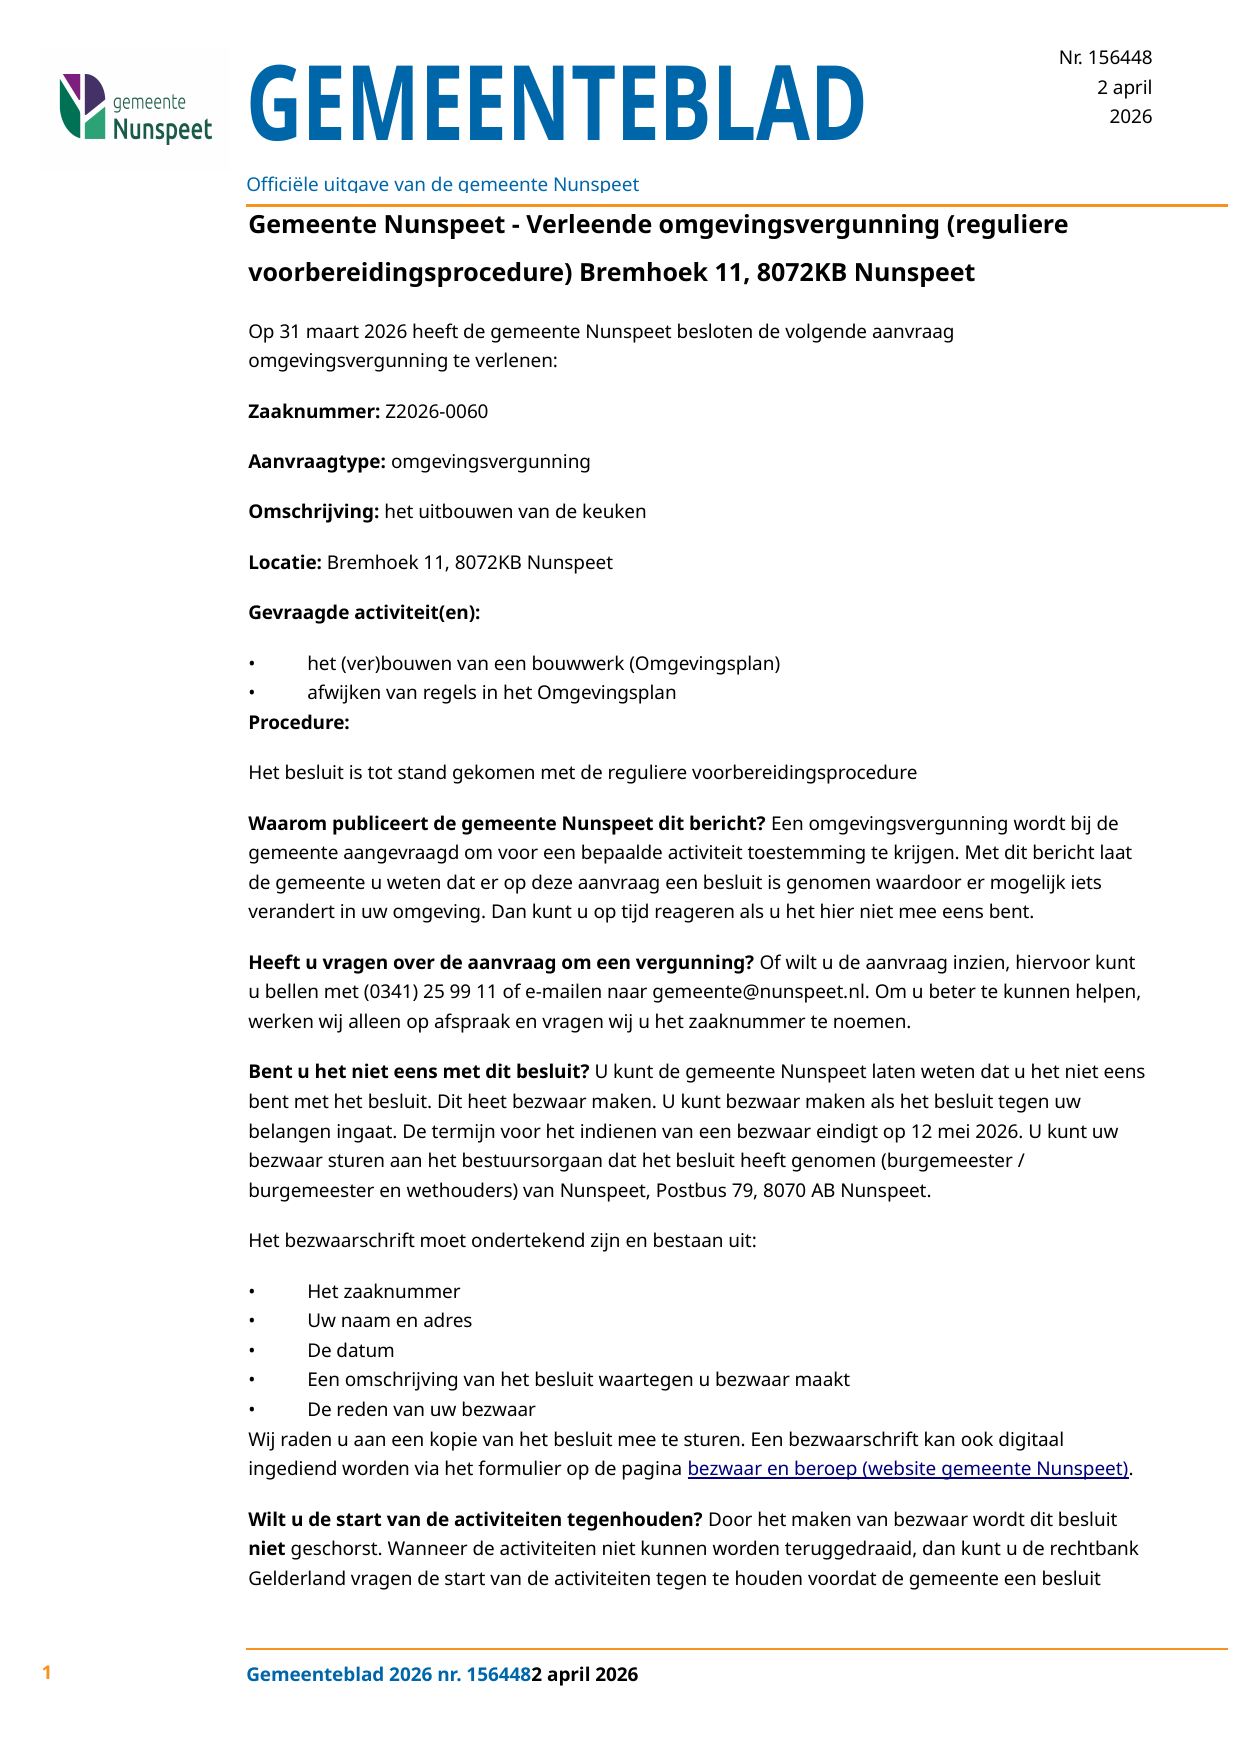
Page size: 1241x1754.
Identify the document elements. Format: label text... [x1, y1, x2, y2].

text Gevraagde activiteit(en): [248, 599, 1152, 625]
text Het besluit is tot stand gekomen met de reguliere voorbereidingsprocedure [248, 759, 1152, 785]
text Gemeente Nunspeet - Verleende omgevingsvergunning (reguliere voorbereidingsprocedure) Bremhoek 11, 8072KB Nunspeet [248, 207, 1152, 288]
list afwijken van regels in het Omgevingsplan [248, 679, 1152, 705]
list De reden van uw bezwaar [248, 1396, 1152, 1422]
text Omschrijving: het uitbouwen van de keuken [248, 499, 1152, 524]
text Op 31 maart 2026 heeft de gemeente Nunspeet besloten de volgende aanvraag omgevingsvergunning te verlenen: [248, 318, 1152, 373]
text Procedure: [248, 709, 1152, 735]
text Waarom publiceert de gemeente Nunspeet dit bericht? Een omgevingsvergunning wordt bij de gemeente aangevraagd om voor een bepaalde activiteit toestemming te krijgen. Met dit bericht laat de gemeente u weten dat er op deze aanvraag een besluit is genomen waardoor er mogelijk iets verandert in uw omgeving. Dan kunt u op tijd reageren als u het hier niet mee eens bent. [248, 810, 1152, 924]
text Het bezwaarschrift moet ondertekend zijn en bestaan uit: [248, 1227, 1152, 1253]
text Zaaknummer: Z2026-0060 [248, 398, 1152, 424]
list Het zaaknummer [248, 1278, 1152, 1304]
list De datum [248, 1337, 1152, 1363]
text Locatie: Bremhoek 11, 8072KB Nunspeet [248, 549, 1152, 575]
list het (ver)bouwen van een bouwwerk (Omgevingsplan) [248, 650, 1152, 676]
picture [41, 47, 231, 172]
text Wij raden u aan een kopie van het besluit mee te sturen. Een bezwaarschrift kan ook digitaal ingediend worden via het formulier op de pagina bezwaar en beroep (website gemeente Nunspeet). [248, 1426, 1152, 1481]
list Uw naam en adres [248, 1307, 1152, 1333]
list Een omschrijving van het besluit waartegen u bezwaar maakt [248, 1367, 1152, 1392]
text Heeft u vragen over de aanvraag om een vergunning? Of wilt u de aanvraag inzien, hiervoor kunt u bellen met (0341) 25 99 11 of e-mailen naar gemeente@nunspeet.nl. Om u beter te kunnen helpen, werken wij alleen op afspraak en vragen wij u het zaaknummer te noemen. [248, 949, 1152, 1034]
text Wilt u de start van de activiteiten tegenhouden? Door het maken van bezwaar wordt dit besluit niet geschorst. Wanneer de activiteiten niet kunnen worden teruggedraaid, dan kunt u de rechtbank Gelderland vragen de start van de activiteiten tegen te houden voordat de gemeente een besluit [248, 1506, 1152, 1591]
text Aanvraagtype: omgevingsvergunning [248, 448, 1152, 474]
text Bent u het niet eens met dit besluit? U kunt de gemeente Nunspeet laten weten dat u het niet eens bent met het besluit. Dit heet bezwaar maken. U kunt bezwaar maken als het besluit tegen uw belangen ingaat. De termijn voor het indienen van een bezwaar eindigt op 12 mei 2026. U kunt uw bezwaar sturen aan het bestuursorgaan dat het besluit heeft genomen (burgemeester / burgemeester en wethouders) van Nunspeet, Postbus 79, 8070 AB Nunspeet. [248, 1059, 1152, 1203]
